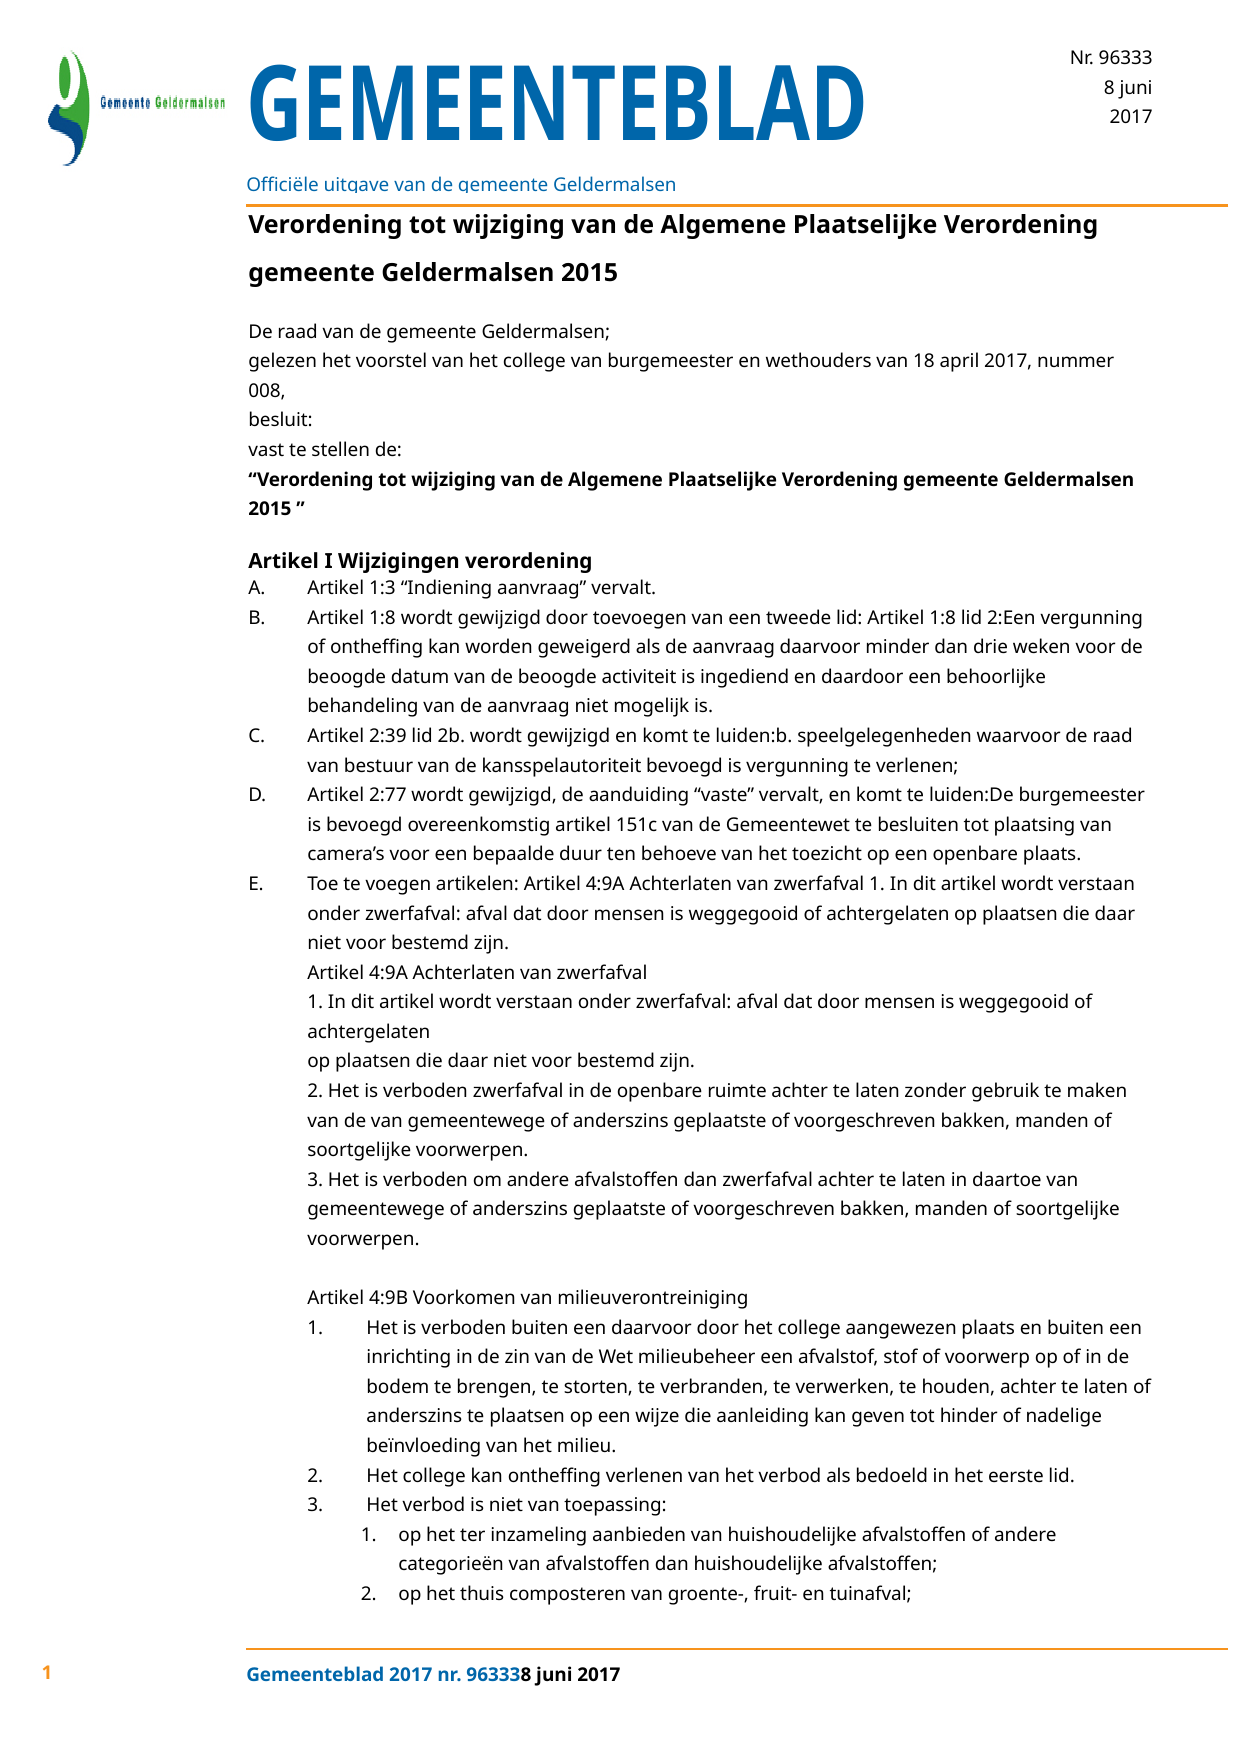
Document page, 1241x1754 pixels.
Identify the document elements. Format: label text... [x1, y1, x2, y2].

list Artikel 2:39 lid 2b. wordt gewijzigd en komt te luiden:b. speelgelegenheden waarvoor de raad van bestuur van de kansspelautoriteit bevoegd is vergunning te verlenen; [248, 722, 1152, 777]
list Het verbod is niet van toepassing: [307, 1491, 1152, 1517]
list Toe te voegen artikelen: Artikel 4:9A Achterlaten van zwerfafval 1. In dit artikel wordt verstaan onder zwerfafval: afval dat door mensen is weggegooid of achtergelaten op plaatsen die daar niet voor bestemd zijn. [248, 870, 1152, 955]
text Artikel I Wijzigingen verordening [248, 546, 1152, 574]
list Artikel 1:8 wordt gewijzigd door toevoegen van een tweede lid: Artikel 1:8 lid 2:Een vergunning of ontheffing kan worden geweigerd als de aanvraag daarvoor minder dan drie weken voor de beoogde datum van de beoogde activiteit is ingediend en daardoor een behoorlijke behandeling van de aanvraag niet mogelijk is. [248, 604, 1152, 718]
list Artikel 4:9A Achterlaten van zwerfafval [248, 959, 1152, 984]
list op het thuis composteren van groente-, fruit- en tuinafval; [361, 1580, 1152, 1606]
text gelezen het voorstel van het college van burgemeester en wethouders van 18 april 2017, nummer 008, [248, 347, 1152, 403]
list 2. Het is verboden zwerfafval in de openbare ruimte achter te laten zonder gebruik te maken van de van gemeentewege of anderszins geplaatste of voorgeschreven bakken, manden of soortgelijke voorwerpen. [248, 1077, 1152, 1162]
text Verordening tot wijziging van de Algemene Plaatselijke Verordening gemeente Geldermalsen 2015 [248, 207, 1152, 288]
list Het college kan ontheffing verlenen van het verbod als bedoeld in het eerste lid. [307, 1462, 1152, 1487]
text “Verordening tot wijziging van de Algemene Plaatselijke Verordening gemeente Geldermalsen 2015 ” [248, 466, 1152, 521]
text besluit: [248, 407, 1152, 432]
list 3. Het is verboden om andere afvalstoffen dan zwerfafval achter te laten in daartoe van gemeentewege of anderszins geplaatste of voorgeschreven bakken, manden of soortgelijke voorwerpen. [248, 1166, 1152, 1251]
list op het ter inzameling aanbieden van huishoudelijke afvalstoffen of andere categorieën van afvalstoffen dan huishoudelijke afvalstoffen; [361, 1521, 1152, 1576]
text vast te stellen de: [248, 436, 1152, 462]
list 1. In dit artikel wordt verstaan onder zwerfafval: afval dat door mensen is weggegooid of achtergelaten [248, 988, 1152, 1044]
text De raad van de gemeente Geldermalsen; [248, 318, 1152, 344]
list Artikel 4:9B Voorkomen van milieuverontreiniging [248, 1284, 1152, 1310]
list op plaatsen die daar niet voor bestemd zijn. [248, 1048, 1152, 1073]
list Artikel 2:77 wordt gewijzigd, de aanduiding “vaste” vervalt, en komt te luiden:De burgemeester is bevoegd overeenkomstig artikel 151c van de Gemeentewet te besluiten tot plaatsing van camera’s voor een bepaalde duur ten behoeve van het toezicht op een openbare plaats. [248, 781, 1152, 866]
list Het is verboden buiten een daarvoor door het college aangewezen plaats en buiten een inrichting in de zin van de Wet milieubeheer een afvalstof, stof of voorwerp op of in de bodem te brengen, te storten, te verbranden, te verwerken, te houden, achter te laten of anderszins te plaatsen op een wijze die aanleiding kan geven tot hinder of nadelige beïnvloeding van het milieu. [307, 1314, 1152, 1458]
picture [41, 47, 231, 172]
list Artikel 1:3 “Indiening aanvraag” vervalt. [248, 574, 1152, 600]
